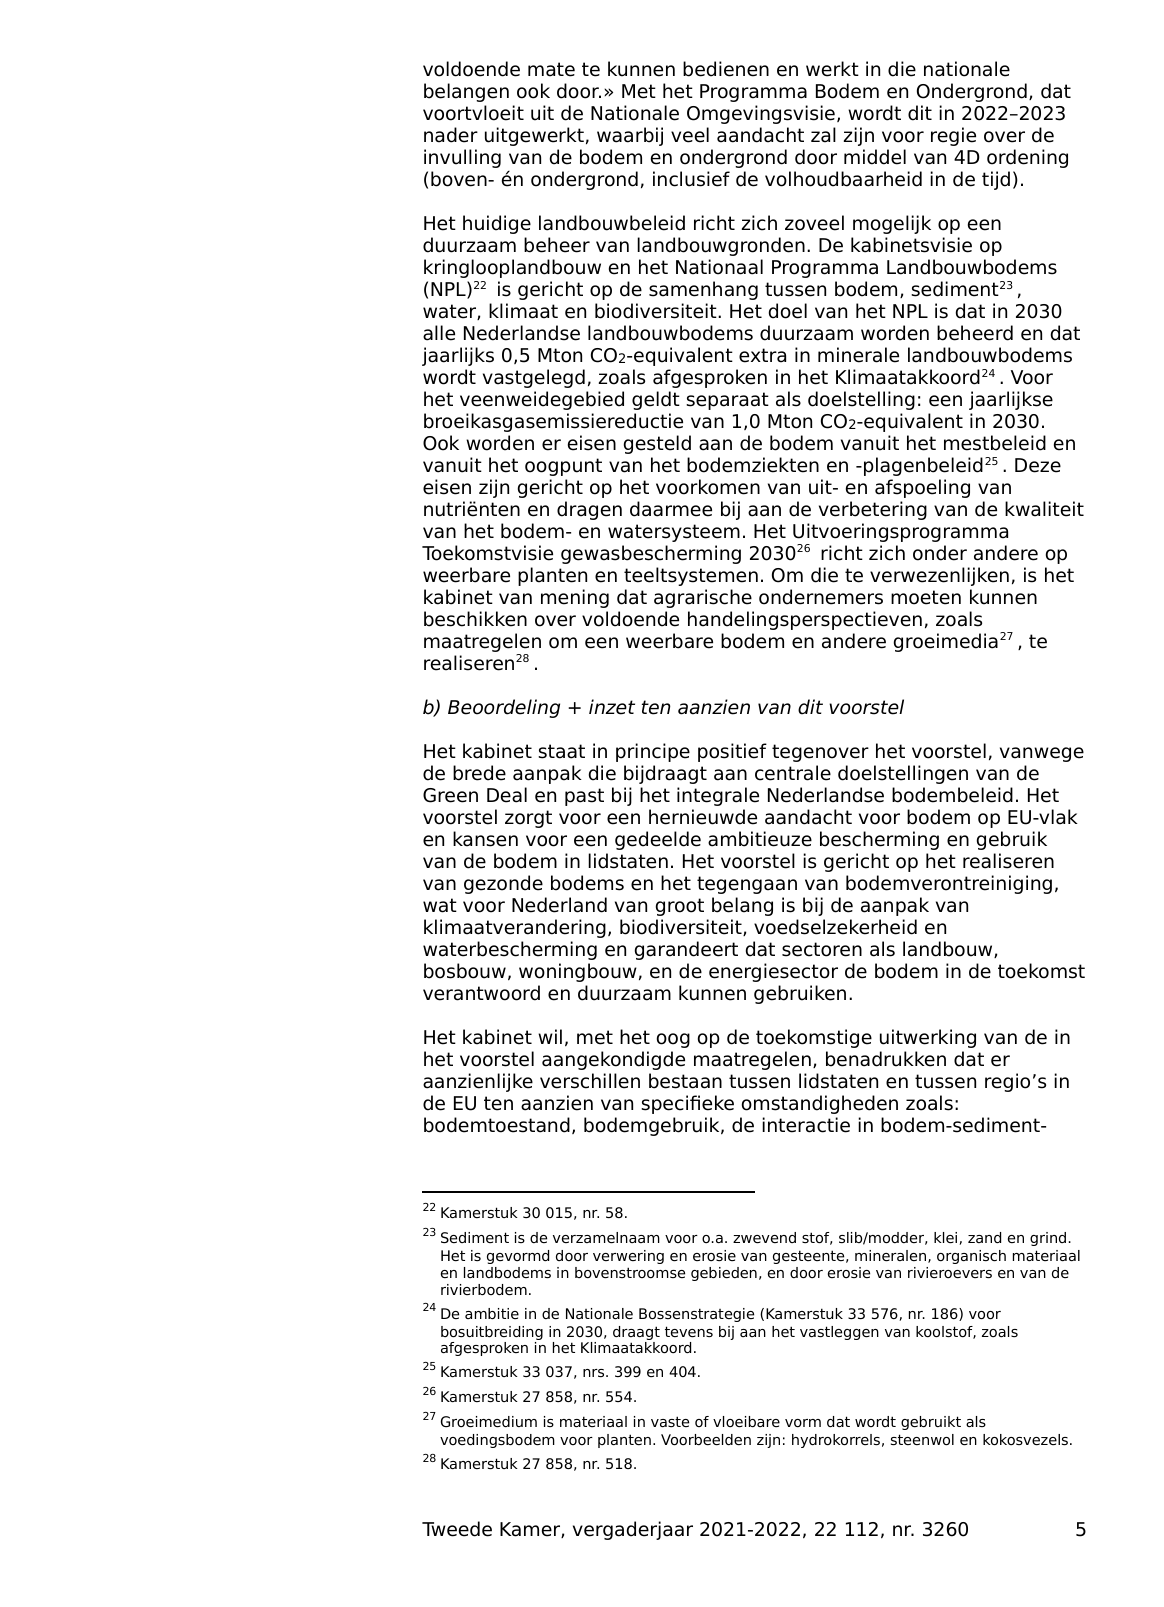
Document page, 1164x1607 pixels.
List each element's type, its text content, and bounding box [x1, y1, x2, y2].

text Sediment is de verzamelnaam voor o.a. zwevend stof, slib/modder, klei, zand en grind. Het is gevormd door verwering en erosie van gesteente, mineralen, organisch materiaal en landbodems in bovenstroomse gebieden, en door erosie van rivieroevers en van de rivierbodem. [422, 1226, 1087, 1299]
text Kamerstuk 27 858, nr. 554. [422, 1385, 1087, 1407]
text voldoende mate te kunnen bedienen en werkt in die nationale belangen ook door.» Met het Programma Bodem en Ondergrond, dat voortvloeit uit de Nationale Omgevingsvisie, wordt dit in 2022–2023 nader uitgewerkt, waarbij veel aandacht zal zijn voor regie over de invulling van de bodem en ondergrond door middel van 4D ordening (boven- én ondergrond, inclusief de volhoudbaarheid in de tijd). [422, 59, 1087, 191]
subtitle b) Beoordeling + inzet ten aanzien van dit voorstel [422, 697, 1087, 719]
text Kamerstuk 33 037, nrs. 399 en 404. [422, 1360, 1087, 1382]
text Groeimedium is materiaal in vaste of vloeibare vorm dat wordt gebruikt als voedingsbodem voor planten. Voorbeelden zijn: hydrokorrels, steenwol en kokosvezels. [422, 1410, 1087, 1449]
text De ambitie in de Nationale Bossenstrategie (Kamerstuk 33 576, nr. 186) voor bosuitbreiding in 2030, draagt tevens bij aan het vastleggen van koolstof, zoals afgesproken in het Klimaatakkoord. [422, 1302, 1087, 1357]
text Het kabinet wil, met het oog op de toekomstige uitwerking van de in het voorstel aangekondigde maatregelen, benadrukken dat er aanzienlijke verschillen bestaan tussen lidstaten en tussen regio’s in de EU ten aanzien van specifieke omstandigheden zoals: bodemtoestand, bodemgebruik, de interactie in bodem-sediment- [422, 1027, 1087, 1137]
text Kamerstuk 30 015, nr. 58. [422, 1201, 1087, 1223]
text Het huidige landbouwbeleid richt zich zoveel mogelijk op een duurzaam beheer van landbouwgronden. De kabinetsvisie op kringlooplandbouw en het Nationaal Programma Landbouwbodems (NPL) is gericht op de samenhang tussen bodem, sediment, water, klimaat en biodiversiteit. Het doel van het NPL is dat in 2030 alle Nederlandse landbouwbodems duurzaam worden beheerd en dat jaarlijks 0,5 Mton CO2-equivalent extra in minerale landbouwbodems wordt vastgelegd, zoals afgesproken in het Klimaatakkoord. Voor het veenweidegebied geldt separaat als doelstelling: een jaarlijkse broeikasgasemissiereductie van 1,0 Mton CO2-equivalent in 2030. Ook worden er eisen gesteld aan de bodem vanuit het mestbeleid en vanuit het oogpunt van het bodemziekten en -plagenbeleid. Deze eisen zijn gericht op het voorkomen van uit- en afspoeling van nutriënten en dragen daarmee bij aan de verbetering van de kwaliteit van het bodem- en watersysteem. Het Uitvoeringsprogramma Toekomstvisie gewasbescherming 2030 richt zich onder andere op weerbare planten en teeltsystemen. Om die te verwezenlijken, is het kabinet van mening dat agrarische ondernemers moeten kunnen beschikken over voldoende handelingsperspectieven, zoals maatregelen om een weerbare bodem en andere groeimedia, te realiseren. [422, 213, 1087, 675]
text Het kabinet staat in principe positief tegenover het voorstel, vanwege de brede aanpak die bijdraagt aan centrale doelstellingen van de Green Deal en past bij het integrale Nederlandse bodembeleid. Het voorstel zorgt voor een hernieuwde aandacht voor bodem op EU-vlak en kansen voor een gedeelde ambitieuze bescherming en gebruik van de bodem in lidstaten. Het voorstel is gericht op het realiseren van gezonde bodems en het tegengaan van bodemverontreiniging, wat voor Nederland van groot belang is bij de aanpak van klimaatverandering, biodiversiteit, voedselzekerheid en waterbescherming en garandeert dat sectoren als landbouw, bosbouw, woningbouw, en de energiesector de bodem in de toekomst verantwoord en duurzaam kunnen gebruiken. [422, 741, 1087, 1005]
text Kamerstuk 27 858, nr. 518. [422, 1452, 1087, 1474]
